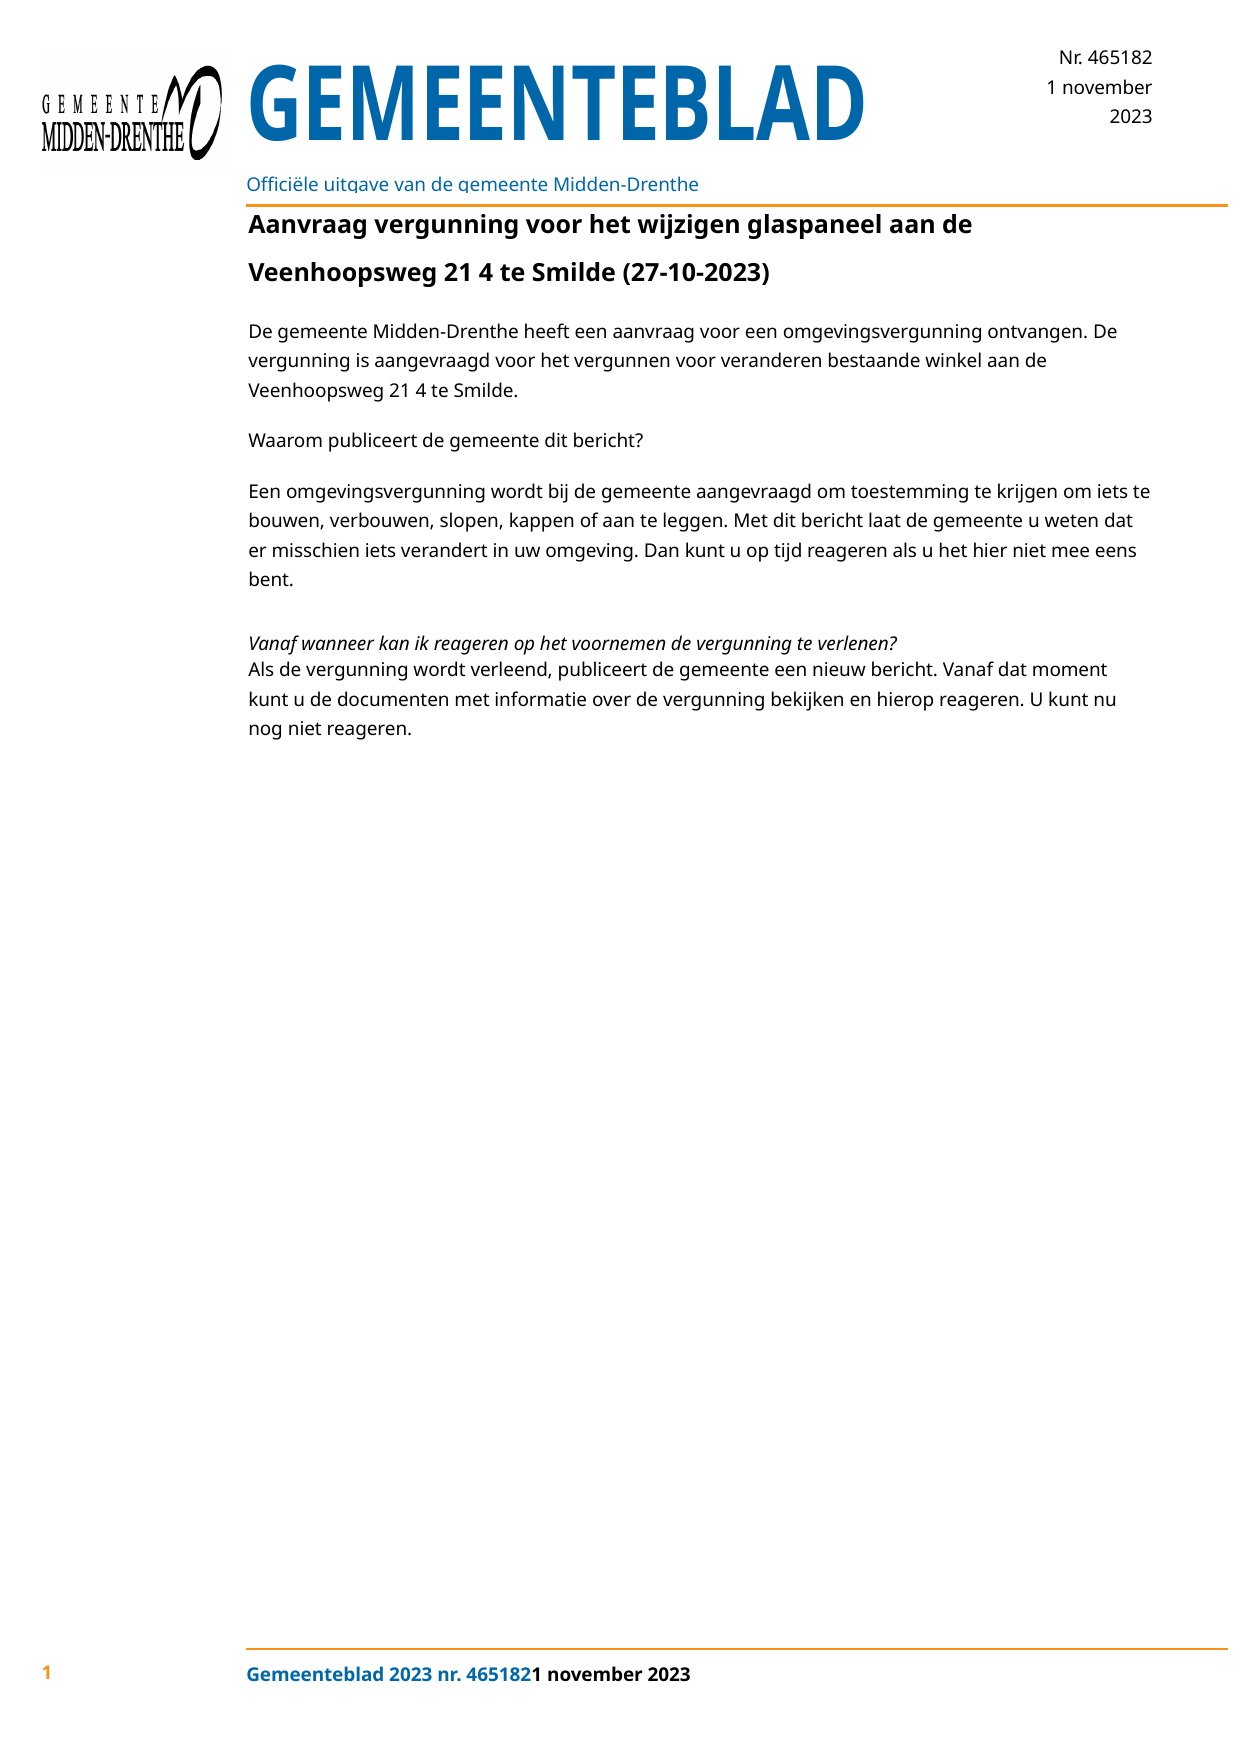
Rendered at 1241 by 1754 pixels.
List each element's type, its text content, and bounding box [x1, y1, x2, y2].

picture [41, 47, 231, 172]
text Als de vergunning wordt verleend, publiceert de gemeente een nieuw bericht. Vanaf dat moment kunt u de documenten met informatie over de vergunning bekijken en hierop reageren. U kunt nu nog niet reageren. [248, 656, 1152, 741]
text Waarom publiceert de gemeente dit bericht? [248, 427, 1152, 453]
text Vanaf wanneer kan ik reageren op het voornemen de vergunning te verlenen? [248, 631, 1152, 656]
text Aanvraag vergunning voor het wijzigen glaspaneel aan de Veenhoopsweg 21 4 te Smilde (27-10-2023) [248, 207, 1152, 288]
text De gemeente Midden-Drenthe heeft een aanvraag voor een omgevingsvergunning ontvangen. De vergunning is aangevraagd voor het vergunnen voor veranderen bestaande winkel aan de Veenhoopsweg 21 4 te Smilde. [248, 318, 1152, 403]
text Een omgevingsvergunning wordt bij de gemeente aangevraagd om toestemming te krijgen om iets te bouwen, verbouwen, slopen, kappen of aan te leggen. Met dit bericht laat de gemeente u weten dat er misschien iets verandert in uw omgeving. Dan kunt u op tijd reageren als u het hier niet mee eens bent. [248, 478, 1152, 592]
